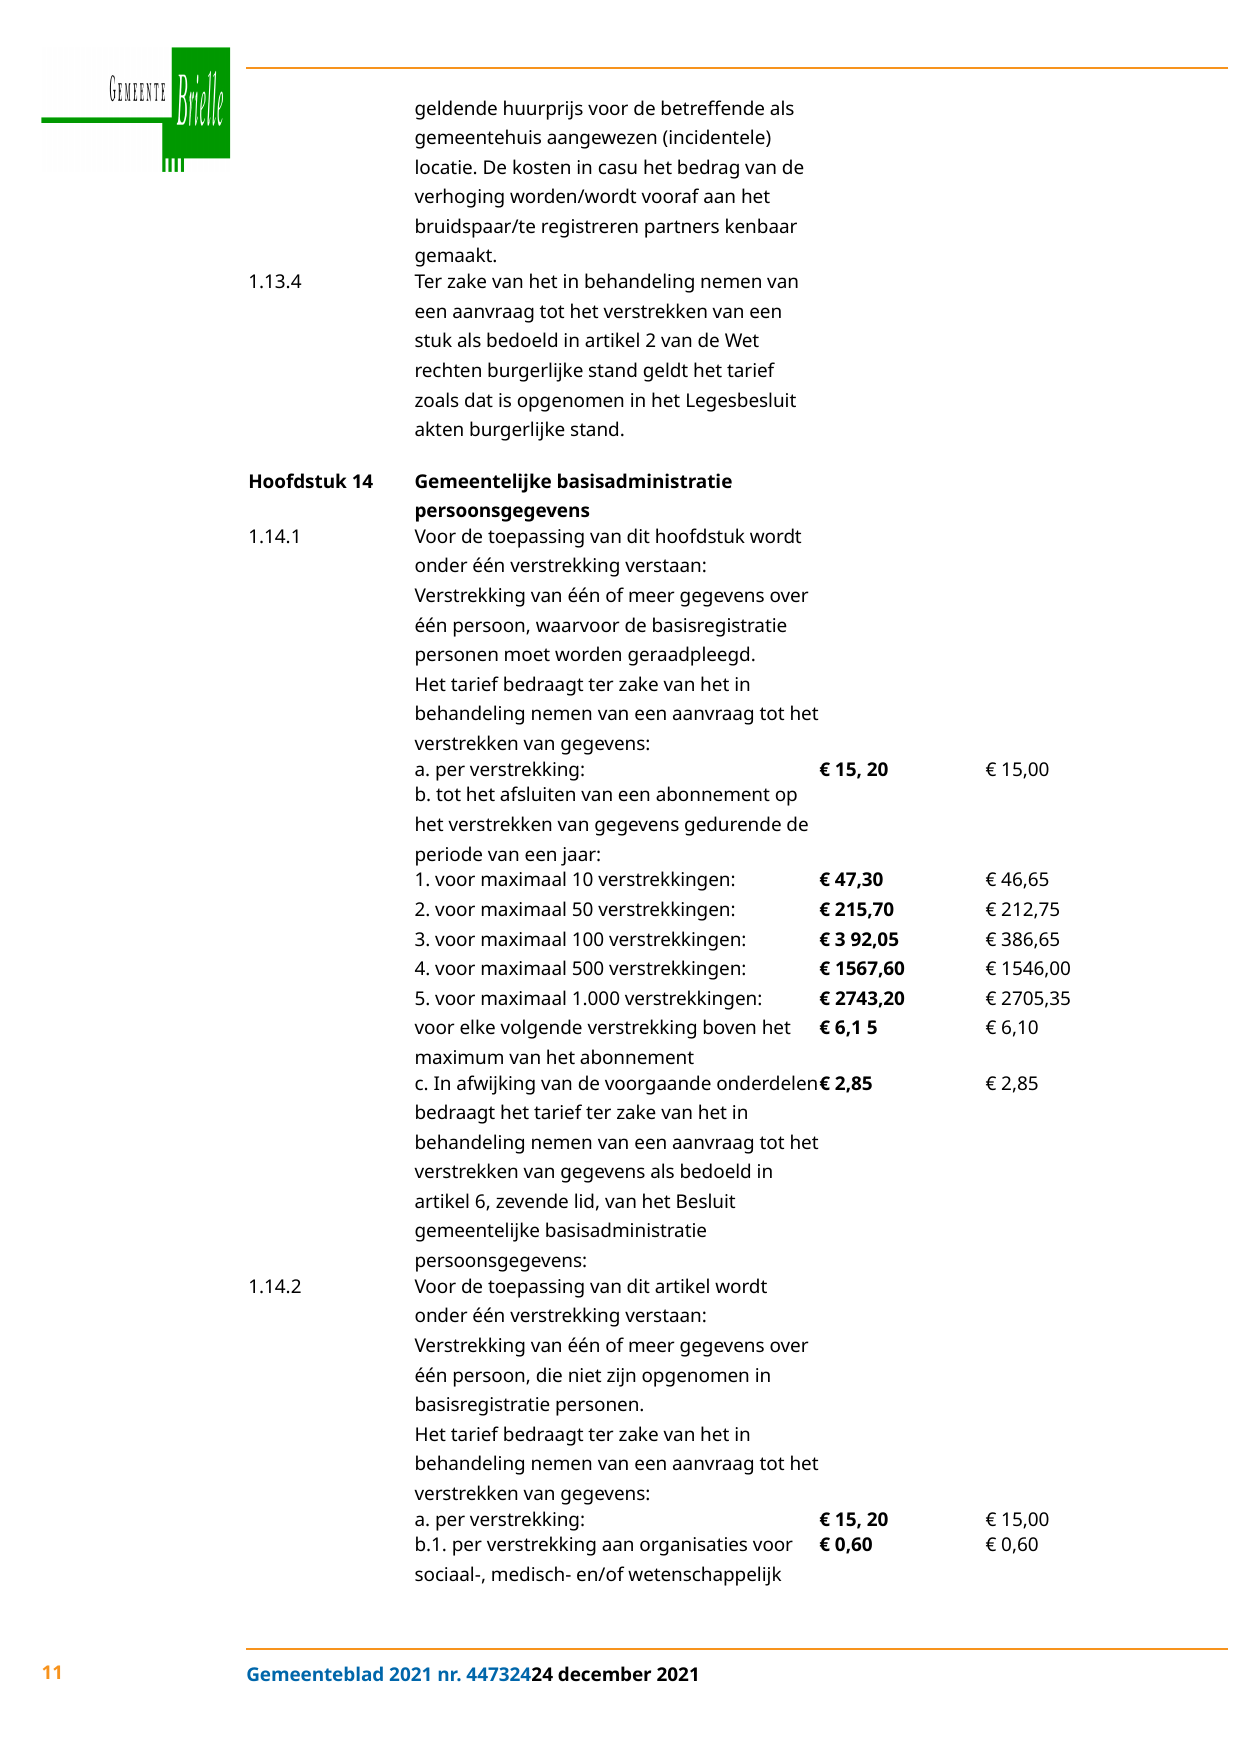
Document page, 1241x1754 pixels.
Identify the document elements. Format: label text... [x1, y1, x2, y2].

table_cell [819, 269, 985, 442]
table_cell € 15,00 [985, 1506, 1152, 1532]
table_cell [985, 468, 1152, 523]
table_cell € 2,85 [985, 1070, 1152, 1273]
table_cell [819, 95, 985, 268]
picture [41, 47, 231, 172]
table_cell 1. voor maximaal 10 verstrekkingen: 2. voor maximaal 50 verstrekkingen: 3. voor maximaal 100 verstrekkingen: 4. voor maximaal 500 verstrekkingen: 5. voor maximaal 1.000 verstrekkingen: voor elke volgende verstrekking boven het maximum van het abonnement [414, 867, 819, 1070]
table_cell € 15, 20 [819, 1506, 985, 1532]
table_cell € 15,00 [985, 756, 1152, 782]
table_cell c. In afwijking van de voorgaande onderdelen bedraagt het tarief ter zake van het in behandeling nemen van een aanvraag tot het verstrekken van gegevens als bedoeld in artikel 6, zevende lid, van het Besluit gemeentelijke basisadministratie persoonsgegevens: [414, 1070, 819, 1273]
table_cell [248, 756, 414, 782]
table_cell [819, 442, 985, 468]
table_cell Voor de toepassing van dit hoofdstuk wordt onder één verstrekking verstaan: Verstrekking van één of meer gegevens over één persoon, waarvoor de basisregistratie personen moet worden geraadpleegd. Het tarief bedraagt ter zake van het in behandeling nemen van een aanvraag tot het verstrekken van gegevens: [414, 523, 819, 756]
table_cell 1.14.2 [248, 1273, 414, 1506]
table_cell a. per verstrekking: [414, 1506, 819, 1532]
table_cell b. tot het afsluiten van een abonnement op het verstrekken van gegevens gedurende de periode van een jaar: [414, 782, 819, 867]
table_cell [414, 442, 819, 468]
table_cell € 2,85 [819, 1070, 985, 1273]
table_cell [985, 95, 1152, 268]
table_cell Voor de toepassing van dit artikel wordt onder één verstrekking verstaan: Verstrekking van één of meer gegevens over één persoon, die niet zijn opgenomen in basisregistratie personen. Het tarief bedraagt ter zake van het in behandeling nemen van een aanvraag tot het verstrekken van gegevens: [414, 1273, 819, 1506]
table_cell [248, 1532, 414, 1587]
table_cell [248, 867, 414, 1070]
table_cell € 15, 20 [819, 756, 985, 782]
table_cell [985, 442, 1152, 468]
table_cell € 46,65 € 212,75 € 386,65 € 1546,00 € 2705,35 € 6,10 [985, 867, 1152, 1070]
table_cell [248, 442, 414, 468]
table_cell [248, 782, 414, 867]
table_cell [985, 269, 1152, 442]
table_cell 1.13.4 [248, 269, 414, 442]
table_cell Ter zake van het in behandeling nemen van een aanvraag tot het verstrekken van een stuk als bedoeld in artikel 2 van de Wet rechten burgerlijke stand geldt het tarief zoals dat is opgenomen in het Legesbesluit akten burgerlijke stand. [414, 269, 819, 442]
table_cell [985, 523, 1152, 756]
table_cell 1.14.1 [248, 523, 414, 756]
table_cell Hoofdstuk 14 [248, 468, 414, 523]
table_cell [248, 95, 414, 268]
table_cell [985, 1273, 1152, 1506]
table_cell [819, 782, 985, 867]
table_cell [248, 1070, 414, 1273]
table_cell € 47,30 € 215,70 € 3 92,05 € 1567,60 € 2743,20 € 6,1 5 [819, 867, 985, 1070]
table_cell [985, 782, 1152, 867]
table_cell [819, 468, 985, 523]
table_cell [248, 1506, 414, 1532]
table_cell € 0,60 [819, 1532, 985, 1587]
table_cell a. per verstrekking: [414, 756, 819, 782]
table_cell [819, 523, 985, 756]
table_cell [819, 1273, 985, 1506]
table_cell b.1. per verstrekking aan organisaties voor sociaal-, medisch- en/of wetenschappelijk [414, 1532, 819, 1587]
table_cell Gemeentelijke basisadministratie persoonsgegevens [414, 468, 819, 523]
table_cell geldende huurprijs voor de betreffende als gemeentehuis aangewezen (incidentele) locatie. De kosten in casu het bedrag van de verhoging worden/wordt vooraf aan het bruidspaar/te registreren partners kenbaar gemaakt. [414, 95, 819, 268]
table_cell € 0,60 [985, 1532, 1152, 1587]
